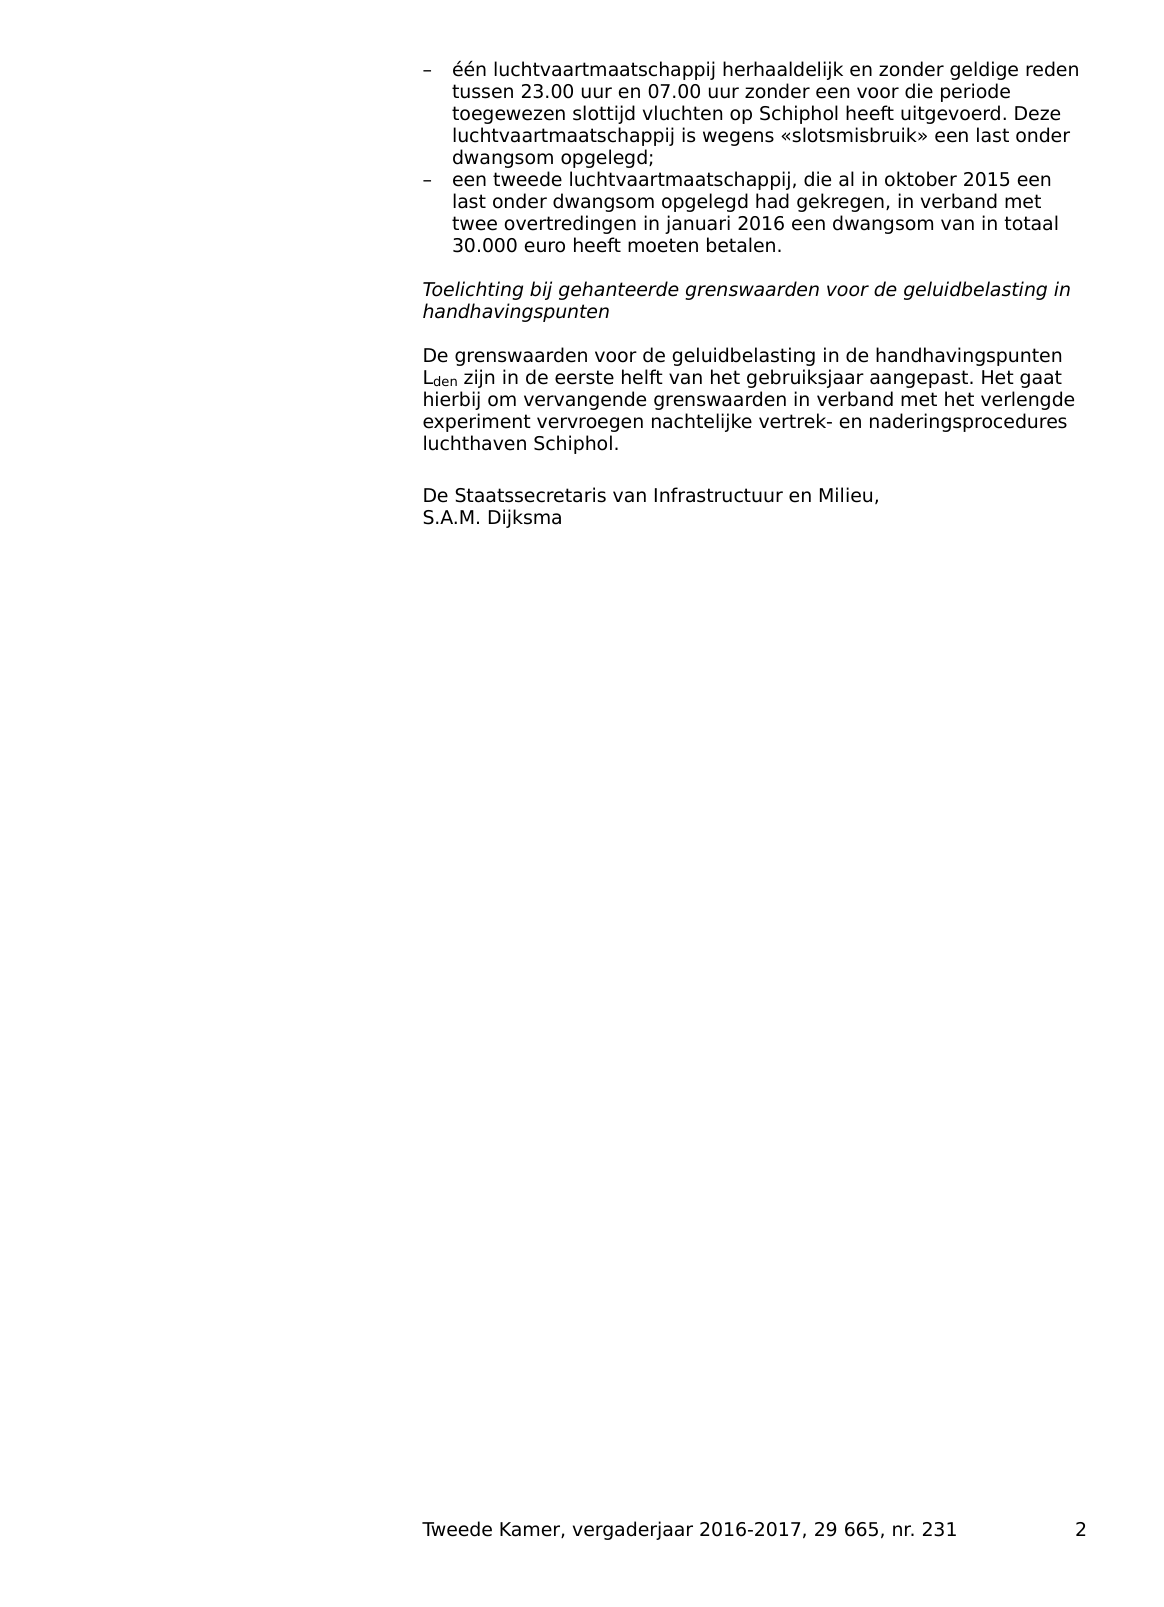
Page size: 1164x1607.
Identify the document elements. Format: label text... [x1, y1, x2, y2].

text De Staatssecretaris van Infrastructuur en Milieu, S.A.M. Dijksma [422, 485, 1087, 529]
subtitle Toelichting bij gehanteerde grenswaarden voor de geluidbelasting in handhavingspunten [422, 279, 1087, 323]
text – een tweede luchtvaartmaatschappij, die al in oktober 2015 een last onder dwangsom opgelegd had gekregen, in verband met twee overtredingen in januari 2016 een dwangsom van in totaal 30.000 euro heeft moeten betalen. [422, 169, 1087, 257]
text De grenswaarden voor de geluidbelasting in de handhavingspunten Lden zijn in de eerste helft van het gebruiksjaar aangepast. Het gaat hierbij om vervangende grenswaarden in verband met het verlengde experiment vervroegen nachtelijke vertrek- en naderingsprocedures luchthaven Schiphol. [422, 345, 1087, 455]
text – één luchtvaartmaatschappij herhaaldelijk en zonder geldige reden tussen 23.00 uur en 07.00 uur zonder een voor die periode toegewezen slottijd vluchten op Schiphol heeft uitgevoerd. Deze luchtvaartmaatschappij is wegens «slotsmisbruik» een last onder dwangsom opgelegd; [422, 59, 1087, 169]
